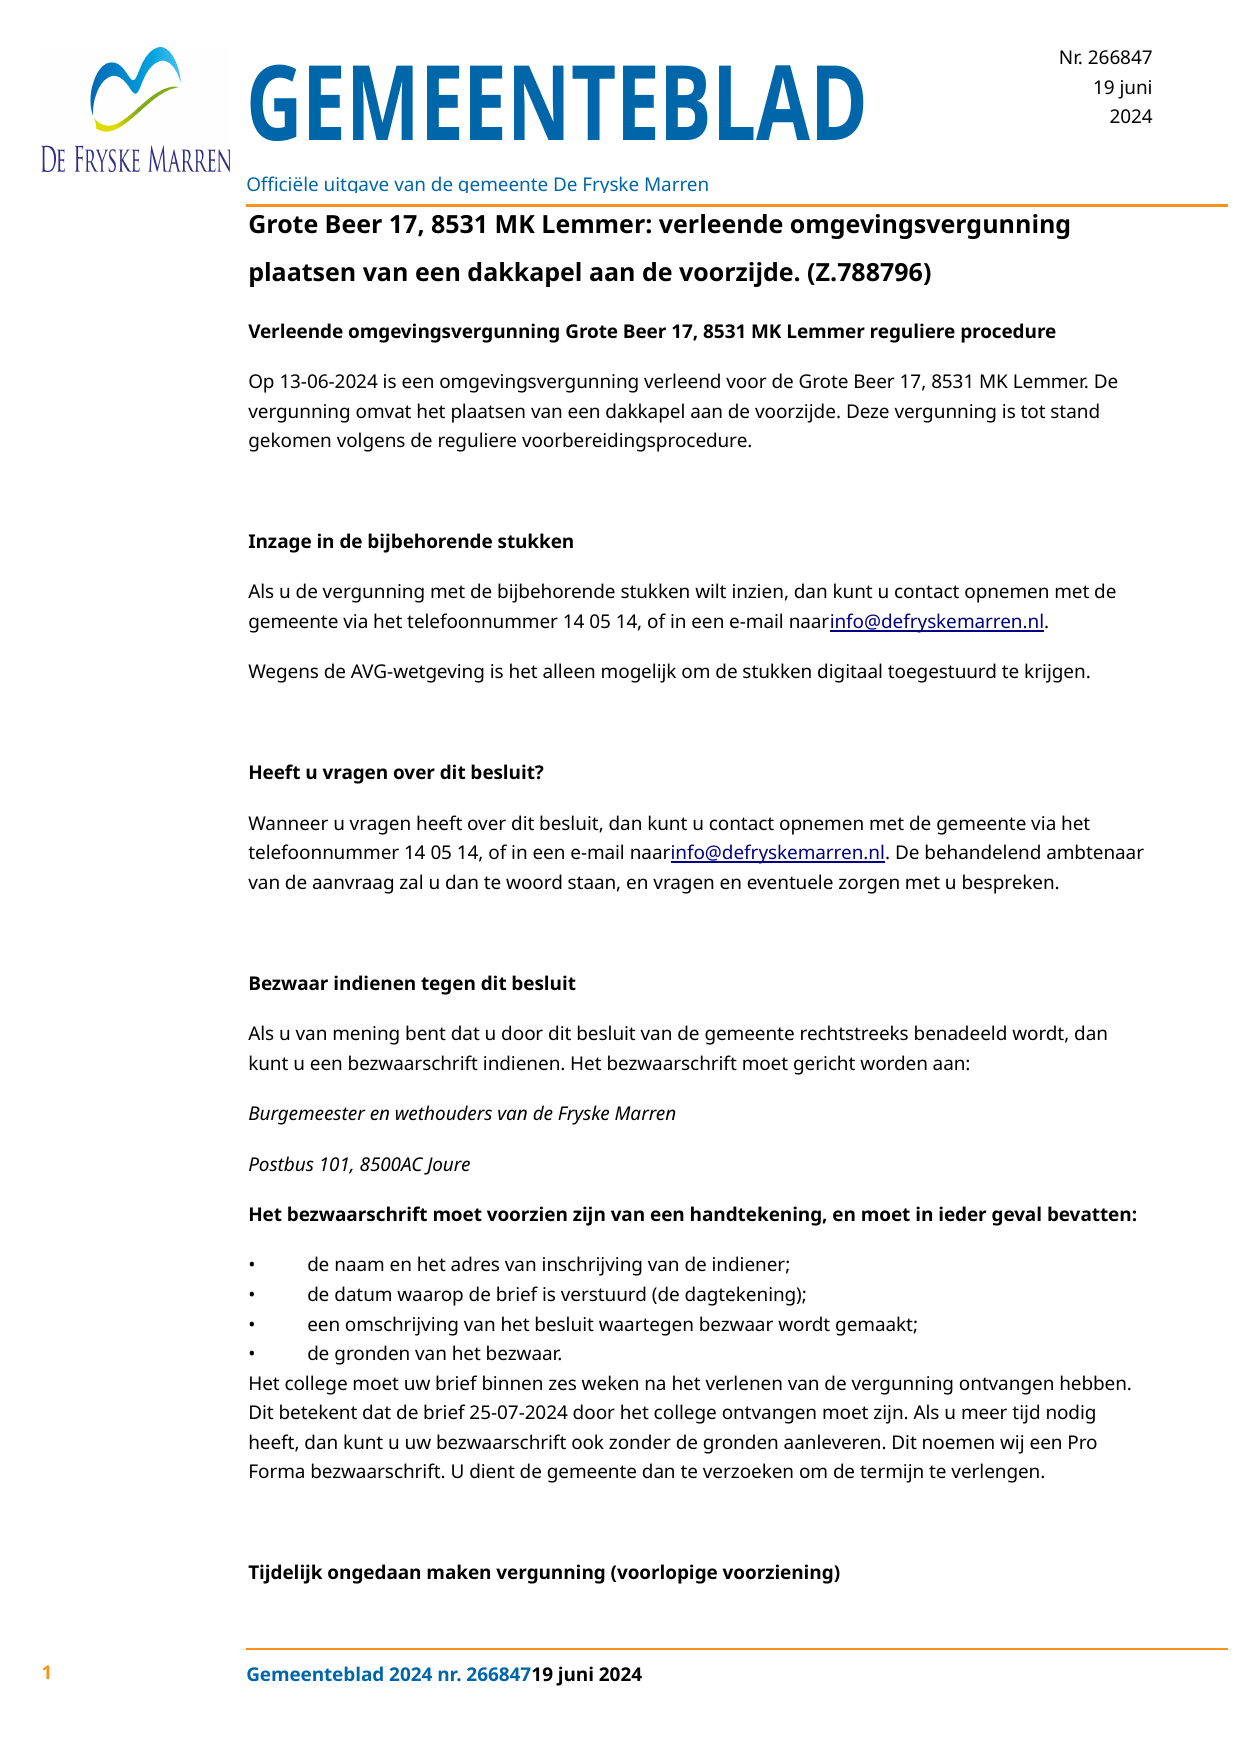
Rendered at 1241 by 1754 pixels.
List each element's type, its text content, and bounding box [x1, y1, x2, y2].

text Verleende omgevingsvergunning Grote Beer 17, 8531 MK Lemmer reguliere procedure [248, 318, 1152, 344]
text Inzage in de bijbehorende stukken [248, 528, 1152, 554]
list de gronden van het bezwaar. [248, 1340, 1152, 1366]
text Als u de vergunning met de bijbehorende stukken wilt inzien, dan kunt u contact opnemen met de gemeente via het telefoonnummer 14 05 14, of in een e-mail naarinfo@defryskemarren.nl. [248, 579, 1152, 634]
text Heeft u vragen over dit besluit? [248, 759, 1152, 785]
text Het college moet uw brief binnen zes weken na het verlenen van de vergunning ontvangen hebben. Dit betekent dat de brief 25-07-2024 door het college ontvangen moet zijn. Als u meer tijd nodig heeft, dan kunt u uw bezwaarschrift ook zonder de gronden aanleveren. Dit noemen wij een Pro Forma bezwaarschrift. U dient de gemeente dan te verzoeken om de termijn te verlengen. [248, 1370, 1152, 1484]
text Grote Beer 17, 8531 MK Lemmer: verleende omgevingsvergunning plaatsen van een dakkapel aan de voorzijde. (Z.788796) [248, 207, 1152, 288]
text Wanneer u vragen heeft over dit besluit, dan kunt u contact opnemen met de gemeente via het telefoonnummer 14 05 14, of in een e-mail naarinfo@defryskemarren.nl. De behandelend ambtenaar van de aanvraag zal u dan te woord staan, en vragen en eventuele zorgen met u bespreken. [248, 810, 1152, 895]
text Burgemeester en wethouders van de Fryske Marren [248, 1100, 1152, 1126]
text Als u van mening bent dat u door dit besluit van de gemeente rechtstreeks benadeeld wordt, dan kunt u een bezwaarschrift indienen. Het bezwaarschrift moet gericht worden aan: [248, 1020, 1152, 1076]
list de datum waarop de brief is verstuurd (de dagtekening); [248, 1281, 1152, 1307]
text Wegens de AVG-wetgeving is het alleen mogelijk om de stukken digitaal toegestuurd te krijgen. [248, 659, 1152, 684]
text Het bezwaarschrift moet voorzien zijn van een handtekening, en moet in ieder geval bevatten: [248, 1201, 1152, 1227]
text Bezwaar indienen tegen dit besluit [248, 970, 1152, 996]
text Postbus 101, 8500AC Joure [248, 1151, 1152, 1177]
list de naam en het adres van inschrijving van de indiener; [248, 1252, 1152, 1277]
text Op 13-06-2024 is een omgevingsvergunning verleend voor de Grote Beer 17, 8531 MK Lemmer. De vergunning omvat het plaatsen van een dakkapel aan de voorzijde. Deze vergunning is tot stand gekomen volgens de reguliere voorbereidingsprocedure. [248, 368, 1152, 453]
text Tijdelijk ongedaan maken vergunning (voorlopige voorziening) [248, 1559, 1152, 1585]
list een omschrijving van het besluit waartegen bezwaar wordt gemaakt; [248, 1311, 1152, 1337]
picture [41, 47, 231, 172]
